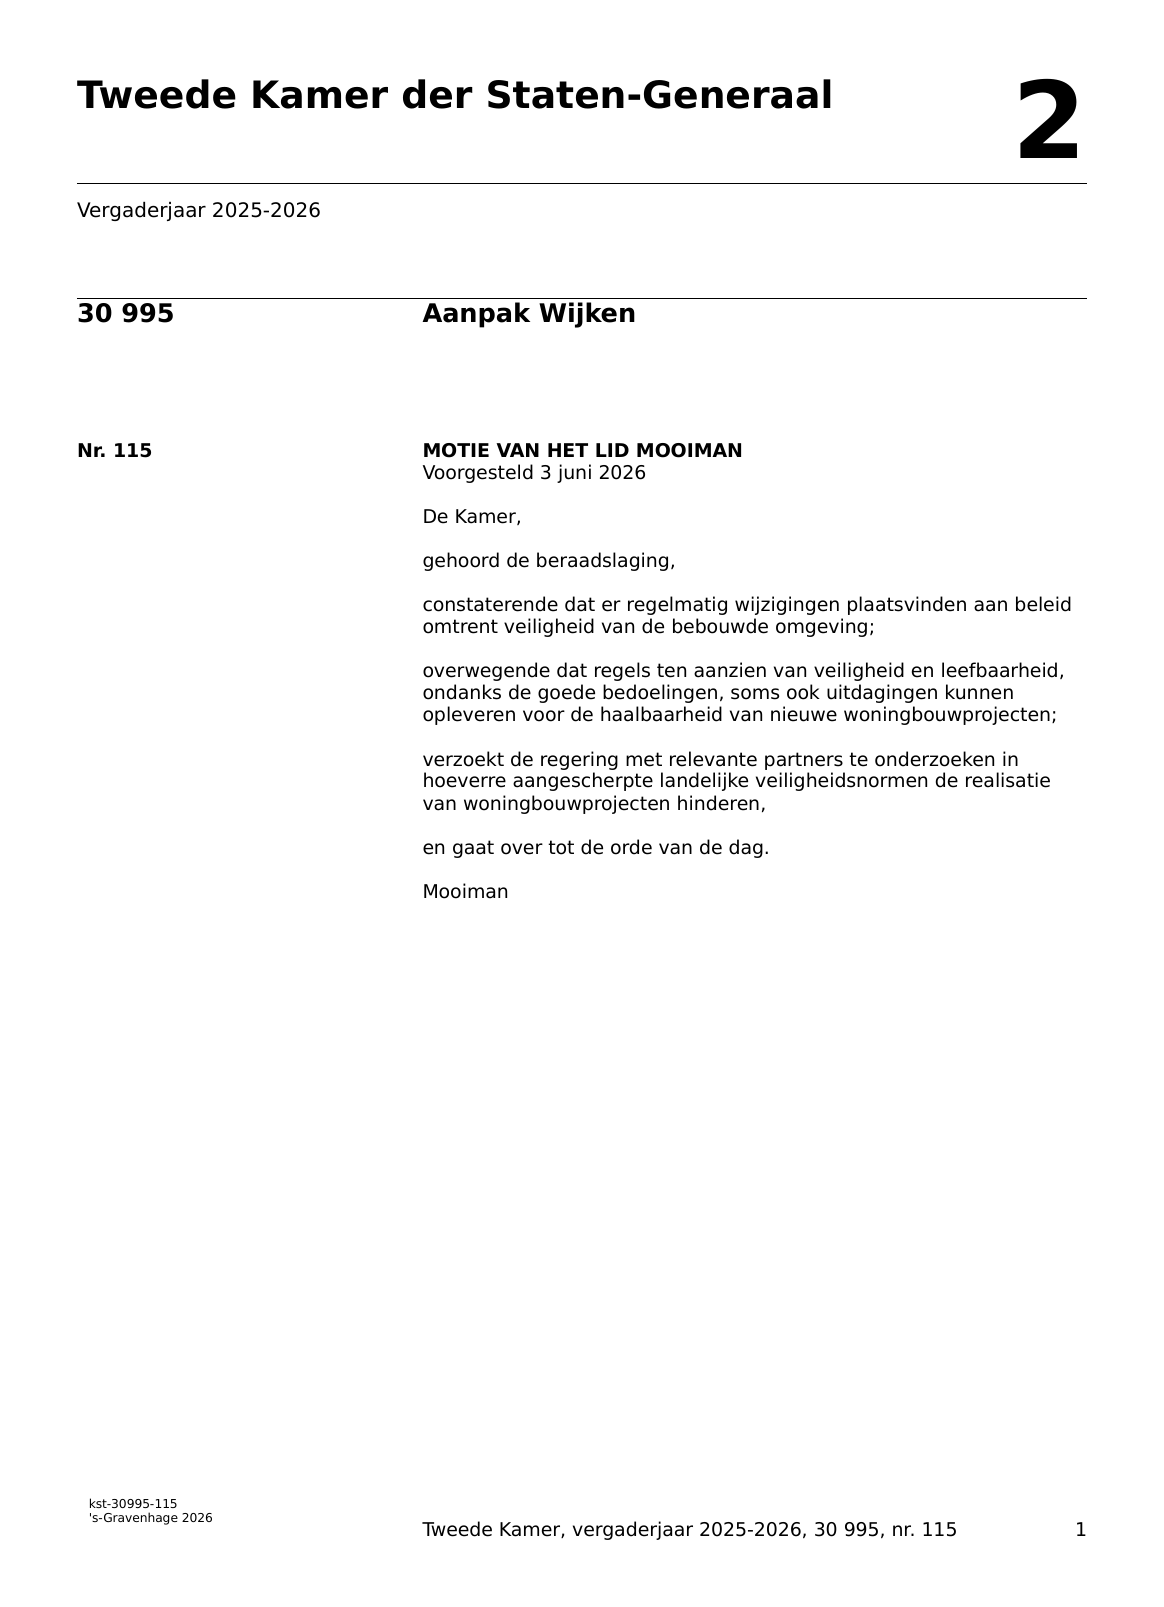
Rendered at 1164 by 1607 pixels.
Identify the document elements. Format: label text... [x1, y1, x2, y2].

text constaterende dat er regelmatig wijzigingen plaatsvinden aan beleid omtrent veiligheid van de bebouwde omgeving; [422, 594, 1087, 638]
table_header Tweede Kamer der Staten-Generaal [77, 59, 886, 183]
text en gaat over tot de orde van de dag. [422, 837, 1087, 858]
subtitle Nr. 115 MOTIE VAN HET LID MOOIMAN [77, 440, 1087, 462]
text verzoekt de regering met relevante partners te onderzoeken in hoeverre aangescherpte landelijke veiligheidsnormen de realisatie van woningbouwprojecten hinderen, [422, 748, 1087, 814]
table_header 2 [886, 59, 1087, 183]
text 's-Gravenhage 2026 [88, 1511, 323, 1525]
table_cell Vergaderjaar 2025-2026 [77, 184, 1087, 298]
text overwegende dat regels ten aanzien van veiligheid en leefbaarheid, ondanks de goede bedoelingen, soms ook uitdagingen kunnen opleveren voor de haalbaarheid van nieuwe woningbouwprojecten; [422, 660, 1087, 726]
subtitle 30 995 Aanpak Wijken [77, 299, 1087, 329]
text De Kamer, [422, 506, 1087, 528]
text kst-30995-115 [88, 1497, 323, 1511]
text Voorgesteld 3 juni 2026 [422, 462, 1087, 484]
text Mooiman [422, 881, 1087, 903]
text gehoord de beraadslaging, [422, 550, 1087, 572]
